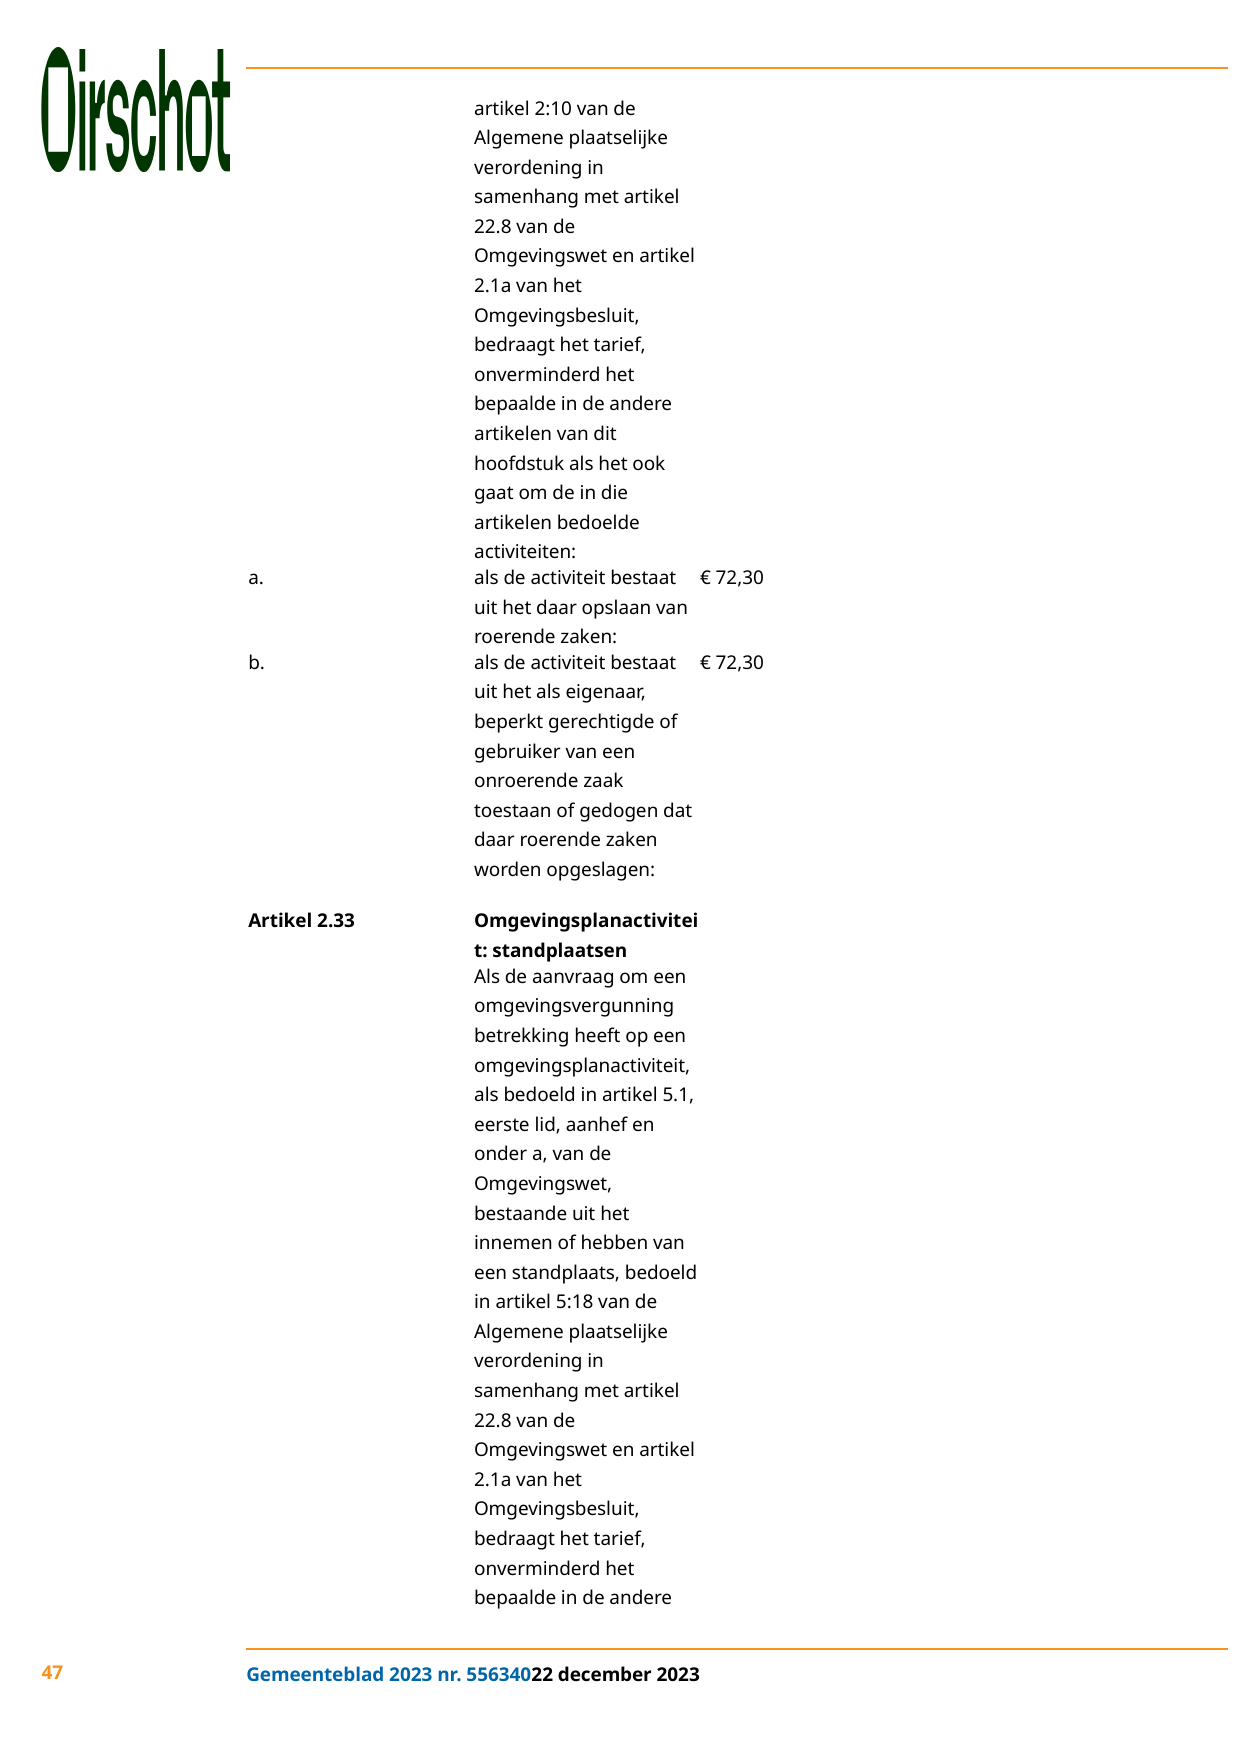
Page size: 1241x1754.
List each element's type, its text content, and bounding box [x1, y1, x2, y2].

table_cell als de activiteit bestaat uit het als eigenaar, beperkt gerechtigde of gebruiker van een onroerende zaak toestaan of gedogen dat daar roerende zaken worden opgeslagen: [474, 649, 700, 882]
table_cell artikel 2:10 van de Algemene plaatselijke verordening in samenhang met artikel 22.8 van de Omgevingswet en artikel 2.1a van het Omgevingsbesluit, bedraagt het tarief, onverminderd het bepaalde in de andere artikelen van dit hoofdstuk als het ook gaat om de in die artikelen bedoelde activiteiten: [474, 95, 700, 564]
table_cell [700, 95, 926, 564]
table_cell a. [248, 564, 474, 649]
table_cell [248, 963, 474, 1610]
table_cell Omgevingsplanactiviteit: standplaatsen [474, 908, 700, 963]
table_cell [926, 564, 1152, 649]
table_cell Als de aanvraag om een omgevingsvergunning betrekking heeft op een omgevingsplanactiviteit, als bedoeld in artikel 5.1, eerste lid, aanhef en onder a, van de Omgevingswet, bestaande uit het innemen of hebben van een standplaats, bedoeld in artikel 5:18 van de Algemene plaatselijke verordening in samenhang met artikel 22.8 van de Omgevingswet en artikel 2.1a van het Omgevingsbesluit, bedraagt het tarief, onverminderd het bepaalde in de andere [474, 963, 700, 1610]
table_cell Artikel 2.33 [248, 908, 474, 963]
table_cell [926, 908, 1152, 963]
table_cell b. [248, 649, 474, 882]
table_cell [926, 95, 1152, 564]
table_cell [926, 649, 1152, 882]
table_cell € 72,30 [700, 564, 926, 649]
picture [41, 47, 231, 172]
table_cell [926, 963, 1152, 1610]
table_cell [700, 963, 926, 1610]
table_cell [248, 95, 474, 564]
table_cell als de activiteit bestaat uit het daar opslaan van roerende zaken: [474, 564, 700, 649]
table_cell [248, 882, 474, 908]
table_cell [700, 908, 926, 963]
table_cell € 72,30 [700, 649, 926, 882]
table_cell [926, 882, 1152, 908]
table_cell [474, 882, 700, 908]
table_cell [700, 882, 926, 908]
